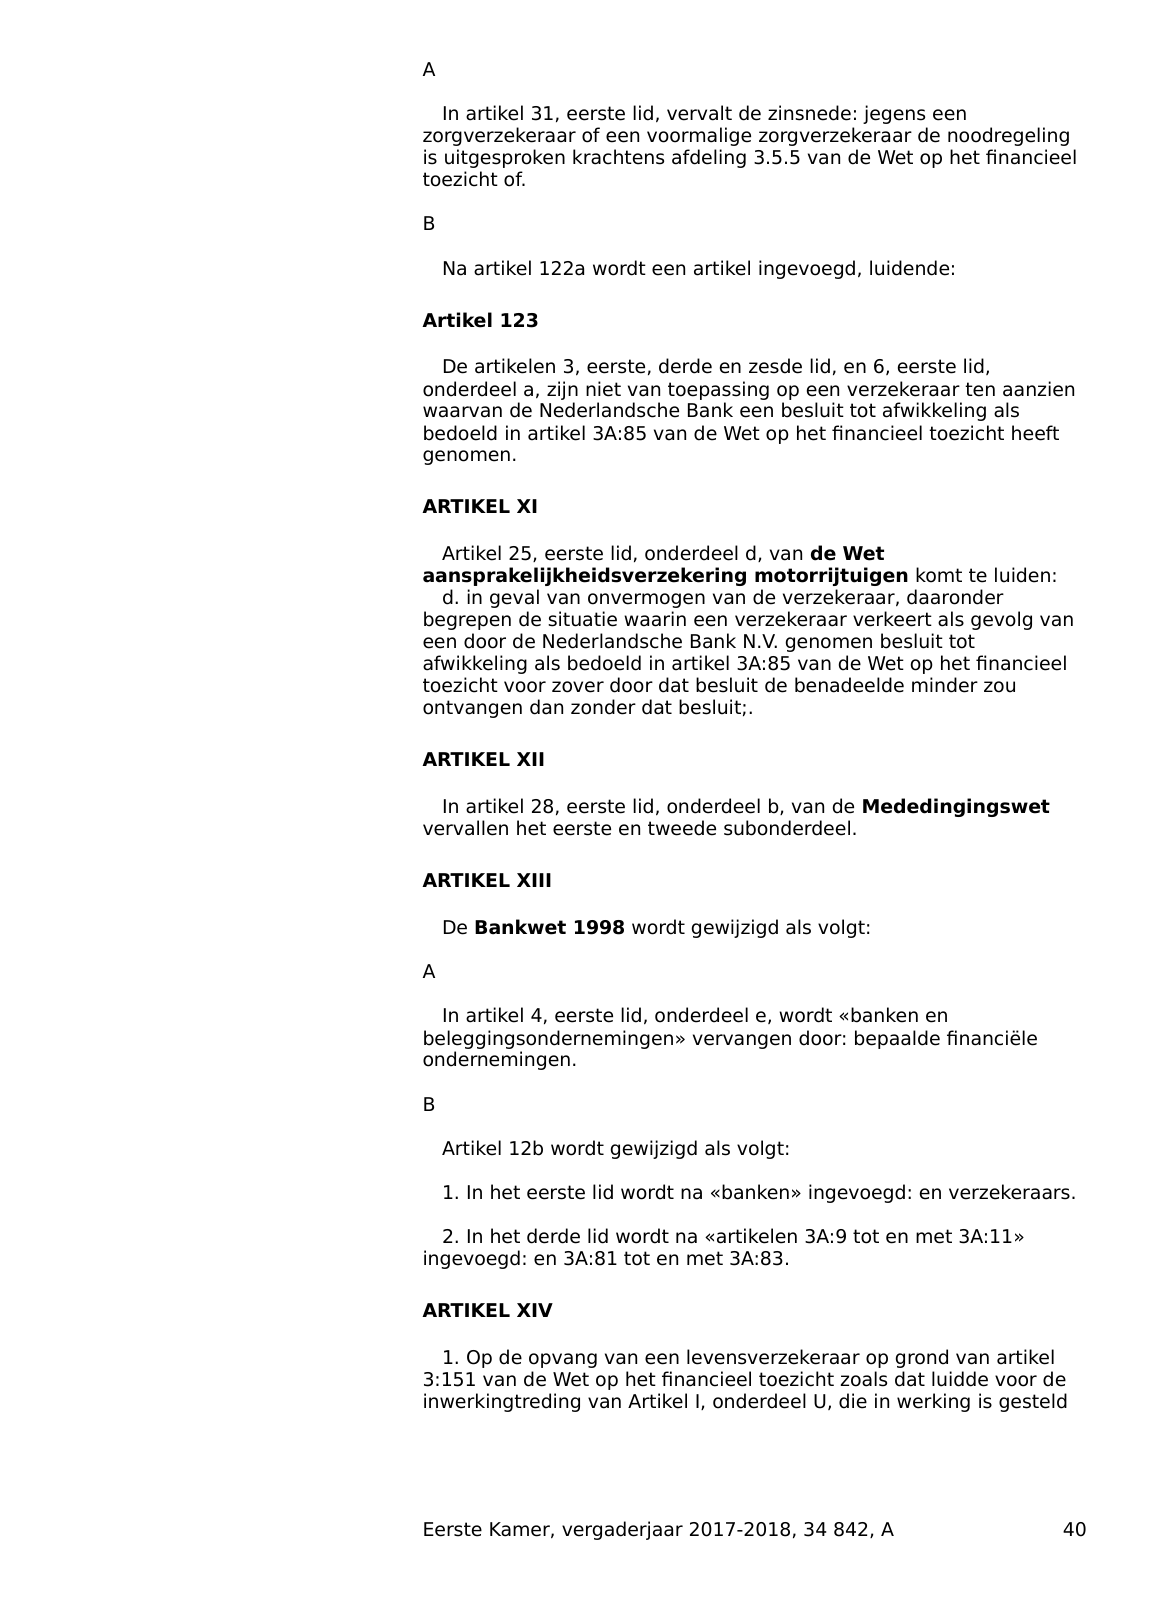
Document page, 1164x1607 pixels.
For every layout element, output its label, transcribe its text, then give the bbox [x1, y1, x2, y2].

text d. in geval van onvermogen van de verzekeraar, daaronder begrepen de situatie waarin een verzekeraar verkeert als gevolg van een door de Nederlandsche Bank N.V. genomen besluit tot afwikkeling als bedoeld in artikel 3A:85 van de Wet op het financieel toezicht voor zover door dat besluit de benadeelde minder zou ontvangen dan zonder dat besluit;. [422, 587, 1087, 719]
text 1. In het eerste lid wordt na «banken» ingevoegd: en verzekeraars. [422, 1182, 1087, 1204]
text In artikel 28, eerste lid, onderdeel b, van de Mededingingswet vervallen het eerste en tweede subonderdeel. [422, 796, 1087, 840]
text A [422, 961, 1087, 983]
text B [422, 213, 1087, 235]
text 1. Op de opvang van een levensverzekeraar op grond van artikel 3:151 van de Wet op het financieel toezicht zoals dat luidde voor de inwerkingtreding van Artikel I, onderdeel U, die in werking is gesteld [422, 1347, 1087, 1413]
text In artikel 4, eerste lid, onderdeel e, wordt «banken en beleggingsondernemingen» vervangen door: bepaalde financiële ondernemingen. [422, 1005, 1087, 1071]
text A [422, 59, 1087, 81]
subtitle ARTIKEL XI [422, 496, 1087, 518]
text De Bankwet 1998 wordt gewijzigd als volgt: [422, 917, 1087, 939]
subtitle ARTIKEL XII [422, 749, 1087, 771]
subtitle ARTIKEL XIV [422, 1300, 1087, 1322]
text 2. In het derde lid wordt na «artikelen 3A:9 tot en met 3A:11» ingevoegd: en 3A:81 tot en met 3A:83. [422, 1226, 1087, 1270]
text Na artikel 122a wordt een artikel ingevoegd, luidende: [422, 257, 1087, 279]
text In artikel 31, eerste lid, vervalt de zinsnede: jegens een zorgverzekeraar of een voormalige zorgverzekeraar de noodregeling is uitgesproken krachtens afdeling 3.5.5 van de Wet op het financieel toezicht of. [422, 103, 1087, 191]
text Artikel 12b wordt gewijzigd als volgt: [422, 1138, 1087, 1160]
text De artikelen 3, eerste, derde en zesde lid, en 6, eerste lid, onderdeel a, zijn niet van toepassing op een verzekeraar ten aanzien waarvan de Nederlandsche Bank een besluit tot afwikkeling als bedoeld in artikel 3A:85 van de Wet op het financieel toezicht heeft genomen. [422, 356, 1087, 466]
text Artikel 25, eerste lid, onderdeel d, van de Wet aansprakelijkheidsverzekering motorrijtuigen komt te luiden: [422, 543, 1087, 587]
subtitle Artikel 123 [422, 309, 1087, 331]
text B [422, 1093, 1087, 1116]
subtitle ARTIKEL XIII [422, 870, 1087, 892]
